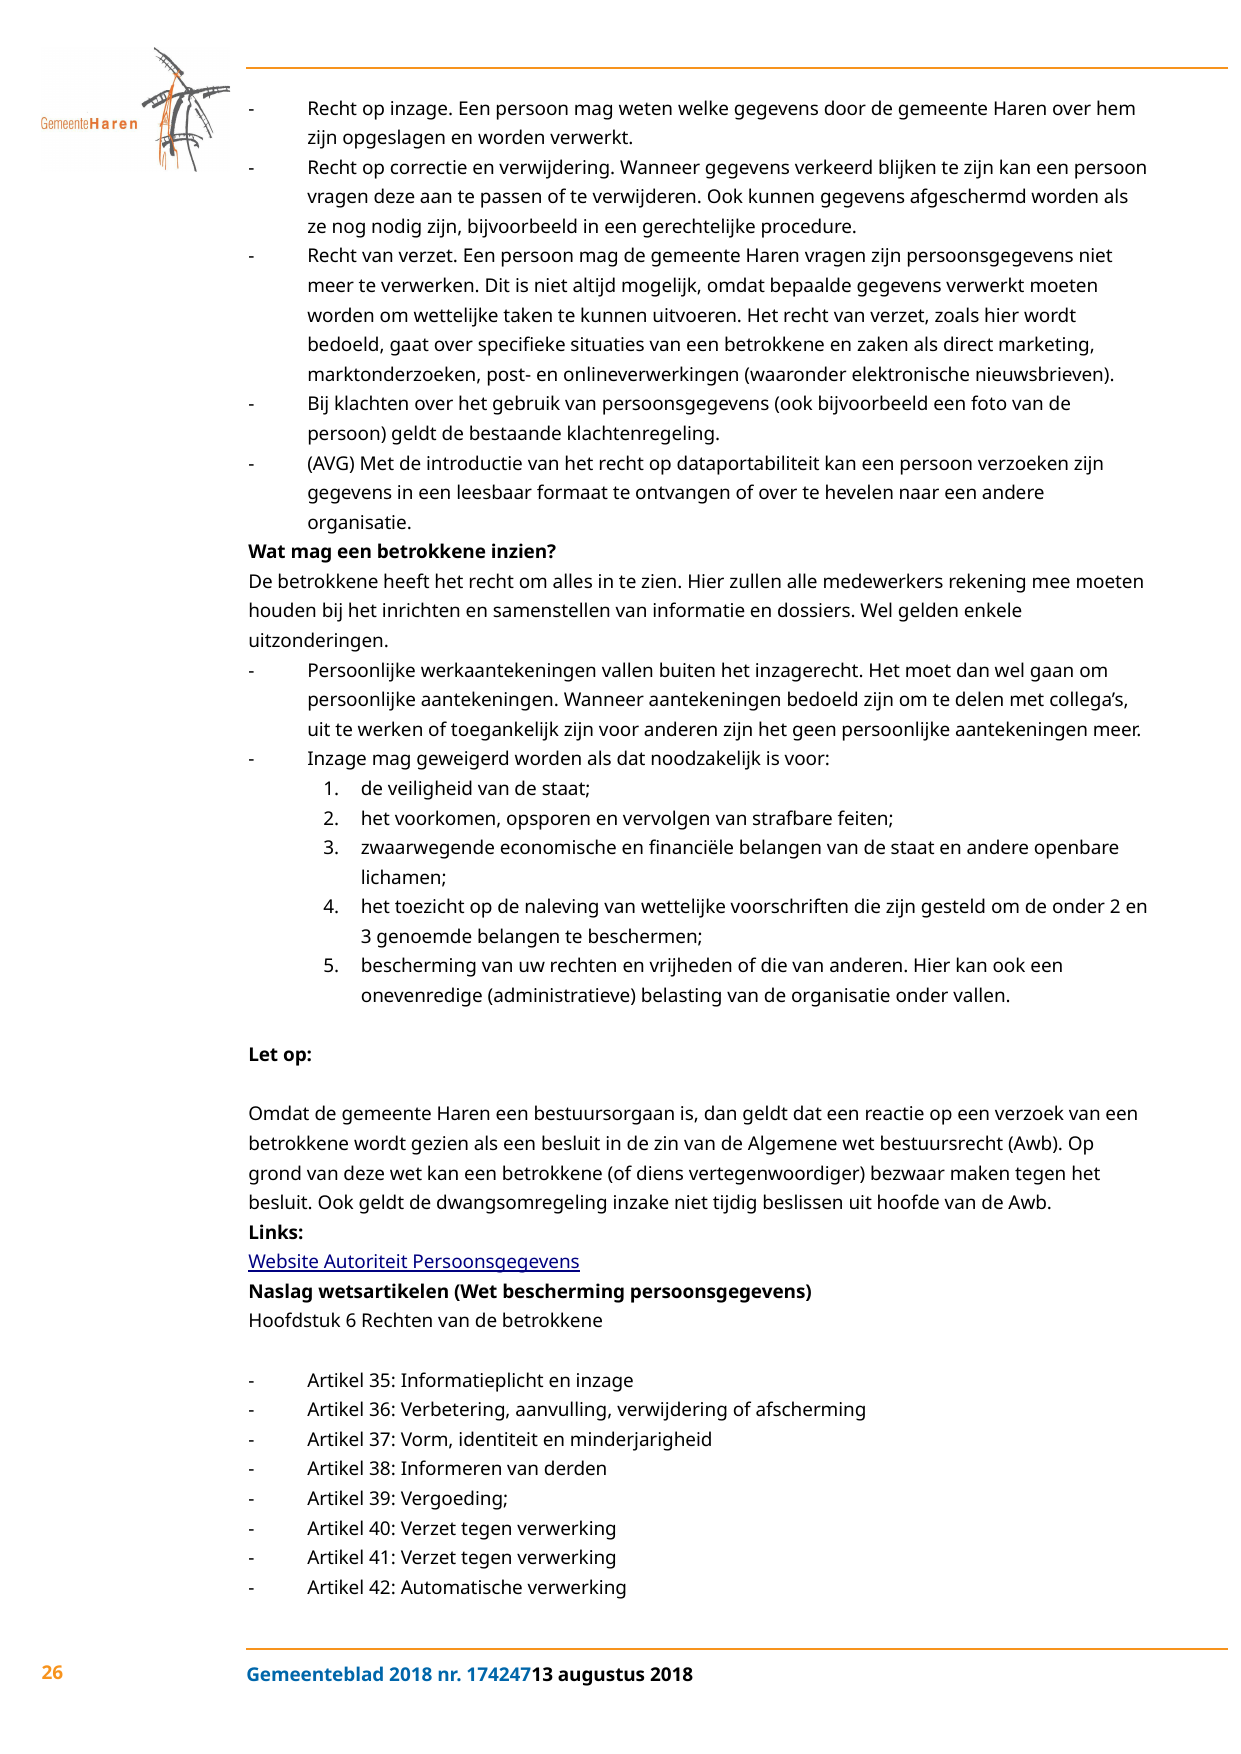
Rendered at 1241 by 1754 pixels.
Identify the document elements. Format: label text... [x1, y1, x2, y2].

list Artikel 38: Informeren van derden [248, 1456, 1152, 1481]
text Hoofdstuk 6 Rechten van de betrokkene [248, 1308, 1152, 1333]
list Artikel 39: Vergoeding; [248, 1485, 1152, 1511]
list (AVG) Met de introductie van het recht op dataportabiliteit kan een persoon verzoeken zijn gegevens in een leesbaar formaat te ontvangen of over te hevelen naar een andere organisatie. [248, 450, 1152, 535]
list Artikel 35: Informatieplicht en inzage [248, 1367, 1152, 1393]
text Omdat de gemeente Haren een bestuursorgaan is, dan geldt dat een reactie op een verzoek van een betrokkene wordt gezien als een besluit in de zin van de Algemene wet bestuursrecht (Awb). Op grond van deze wet kan een betrokkene (of diens vertegenwoordiger) bezwaar maken tegen het besluit. Ook geldt de dwangsomregeling inzake niet tijdig beslissen uit hoofde van de Awb. [248, 1101, 1152, 1215]
text Let op: [248, 1041, 1152, 1067]
text Website Autoriteit Persoonsgegevens [248, 1248, 1152, 1274]
list Artikel 36: Verbetering, aanvulling, verwijdering of afscherming [248, 1396, 1152, 1422]
list Bij klachten over het gebruik van persoonsgegevens (ook bijvoorbeeld een foto van de persoon) geldt de bestaande klachtenregeling. [248, 391, 1152, 446]
text Links: [248, 1219, 1152, 1245]
list Artikel 41: Verzet tegen verwerking [248, 1544, 1152, 1570]
list bescherming van uw rechten en vrijheden of die van anderen. Hier kan ook een onevenredige (administratieve) belasting van de organisatie onder vallen. [323, 953, 1152, 1008]
list Artikel 37: Vorm, identiteit en minderjarigheid [248, 1426, 1152, 1452]
list het toezicht op de naleving van wettelijke voorschriften die zijn gesteld om de onder 2 en 3 genoemde belangen te beschermen; [323, 893, 1152, 949]
text Naslag wetsartikelen (Wet bescherming persoonsgegevens) [248, 1278, 1152, 1304]
list Recht op correctie en verwijdering. Wanneer gegevens verkeerd blijken te zijn kan een persoon vragen deze aan te passen of te verwijderen. Ook kunnen gegevens afgeschermd worden als ze nog nodig zijn, bijvoorbeeld in een gerechtelijke procedure. [248, 154, 1152, 239]
list Recht op inzage. Een persoon mag weten welke gegevens door de gemeente Haren over hem zijn opgeslagen en worden verwerkt. [248, 95, 1152, 150]
text De betrokkene heeft het recht om alles in te zien. Hier zullen alle medewerkers rekening mee moeten houden bij het inrichten en samenstellen van informatie en dossiers. Wel gelden enkele uitzonderingen. [248, 568, 1152, 653]
list het voorkomen, opsporen en vervolgen van strafbare feiten; [323, 805, 1152, 831]
list de veiligheid van de staat; [323, 775, 1152, 801]
picture [41, 47, 231, 172]
list Inzage mag geweigerd worden als dat noodzakelijk is voor: [248, 746, 1152, 771]
text Wat mag een betrokkene inzien? [248, 538, 1152, 564]
list zwaarwegende economische en financiële belangen van de staat en andere openbare lichamen; [323, 834, 1152, 890]
list Artikel 42: Automatische verwerking [248, 1574, 1152, 1600]
list Recht van verzet. Een persoon mag de gemeente Haren vragen zijn persoonsgegevens niet meer te verwerken. Dit is niet altijd mogelijk, omdat bepaalde gegevens verwerkt moeten worden om wettelijke taken te kunnen uitvoeren. Het recht van verzet, zoals hier wordt bedoeld, gaat over specifieke situaties van een betrokkene en zaken als direct marketing, marktonderzoeken, post- en onlineverwerkingen (waaronder elektronische nieuwsbrieven). [248, 243, 1152, 387]
list Persoonlijke werkaantekeningen vallen buiten het inzagerecht. Het moet dan wel gaan om persoonlijke aantekeningen. Wanneer aantekeningen bedoeld zijn om te delen met collega’s, uit te werken of toegankelijk zijn voor anderen zijn het geen persoonlijke aantekeningen meer. [248, 657, 1152, 742]
list Artikel 40: Verzet tegen verwerking [248, 1515, 1152, 1541]
